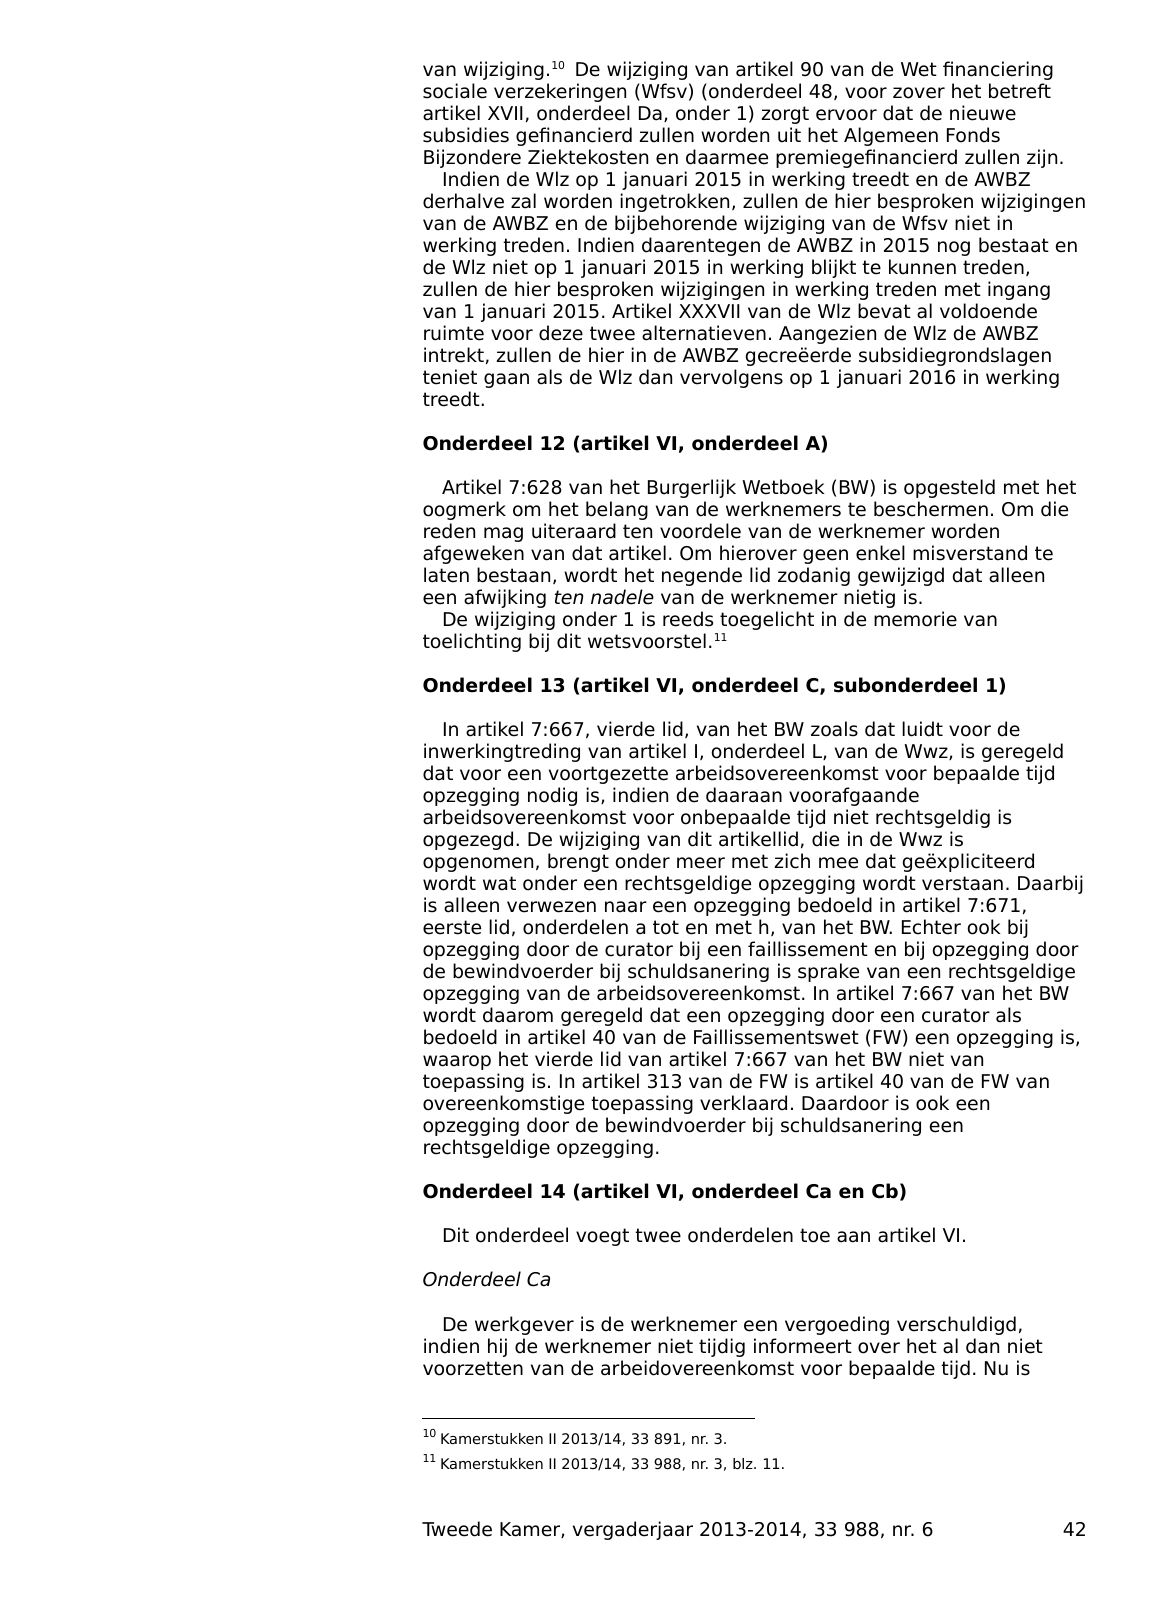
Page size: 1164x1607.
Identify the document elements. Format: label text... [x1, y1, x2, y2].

subtitle Onderdeel 13 (artikel VI, onderdeel C, subonderdeel 1) [422, 675, 1087, 697]
text Kamerstukken II 2013/14, 33 891, nr. 3. [422, 1427, 1087, 1449]
text Kamerstukken II 2013/14, 33 988, nr. 3, blz. 11. [422, 1452, 1087, 1474]
text Dit onderdeel voegt twee onderdelen toe aan artikel VI. [422, 1225, 1087, 1247]
subtitle Onderdeel 12 (artikel VI, onderdeel A) [422, 433, 1087, 455]
text De werkgever is de werknemer een vergoeding verschuldigd, indien hij de werknemer niet tijdig informeert over het al dan niet voorzetten van de arbeidovereenkomst voor bepaalde tijd. Nu is [422, 1313, 1087, 1379]
text Indien de Wlz op 1 januari 2015 in werking treedt en de AWBZ derhalve zal worden ingetrokken, zullen de hier besproken wijzigingen van de AWBZ en de bijbehorende wijziging van de Wfsv niet in werking treden. Indien daarentegen de AWBZ in 2015 nog bestaat en de Wlz niet op 1 januari 2015 in werking blijkt te kunnen treden, zullen de hier besproken wijzigingen in werking treden met ingang van 1 januari 2015. Artikel XXXVII van de Wlz bevat al voldoende ruimte voor deze twee alternatieven. Aangezien de Wlz de AWBZ intrekt, zullen de hier in de AWBZ gecreëerde subsidiegrondslagen teniet gaan als de Wlz dan vervolgens op 1 januari 2016 in werking treedt. [422, 169, 1087, 411]
subtitle Onderdeel Ca [422, 1269, 1087, 1291]
text Artikel 7:628 van het Burgerlijk Wetboek (BW) is opgesteld met het oogmerk om het belang van de werknemers te beschermen. Om die reden mag uiteraard ten voordele van de werknemer worden afgeweken van dat artikel. Om hierover geen enkel misverstand te laten bestaan, wordt het negende lid zodanig gewijzigd dat alleen een afwijking ten nadele van de werknemer nietig is. [422, 477, 1087, 609]
subtitle Onderdeel 14 (artikel VI, onderdeel Ca en Cb) [422, 1181, 1087, 1203]
text In artikel 7:667, vierde lid, van het BW zoals dat luidt voor de inwerkingtreding van artikel I, onderdeel L, van de Wwz, is geregeld dat voor een voortgezette arbeidsovereenkomst voor bepaalde tijd opzegging nodig is, indien de daaraan voorafgaande arbeidsovereenkomst voor onbepaalde tijd niet rechtsgeldig is opgezegd. De wijziging van dit artikellid, die in de Wwz is opgenomen, brengt onder meer met zich mee dat geëxpliciteerd wordt wat onder een rechtsgeldige opzegging wordt verstaan. Daarbij is alleen verwezen naar een opzegging bedoeld in artikel 7:671, eerste lid, onderdelen a tot en met h, van het BW. Echter ook bij opzegging door de curator bij een faillissement en bij opzegging door de bewindvoerder bij schuldsanering is sprake van een rechtsgeldige opzegging van de arbeidsovereenkomst. In artikel 7:667 van het BW wordt daarom geregeld dat een opzegging door een curator als bedoeld in artikel 40 van de Faillissementswet (FW) een opzegging is, waarop het vierde lid van artikel 7:667 van het BW niet van toepassing is. In artikel 313 van de FW is artikel 40 van de FW van overeenkomstige toepassing verklaard. Daardoor is ook een opzegging door de bewindvoerder bij schuldsanering een rechtsgeldige opzegging. [422, 719, 1087, 1159]
text van wijziging. De wijziging van artikel 90 van de Wet financiering sociale verzekeringen (Wfsv) (onderdeel 48, voor zover het betreft artikel XVII, onderdeel Da, onder 1) zorgt ervoor dat de nieuwe subsidies gefinancierd zullen worden uit het Algemeen Fonds Bijzondere Ziektekosten en daarmee premiegefinancierd zullen zijn. [422, 59, 1087, 169]
text De wijziging onder 1 is reeds toegelicht in de memorie van toelichting bij dit wetsvoorstel. [422, 609, 1087, 653]
